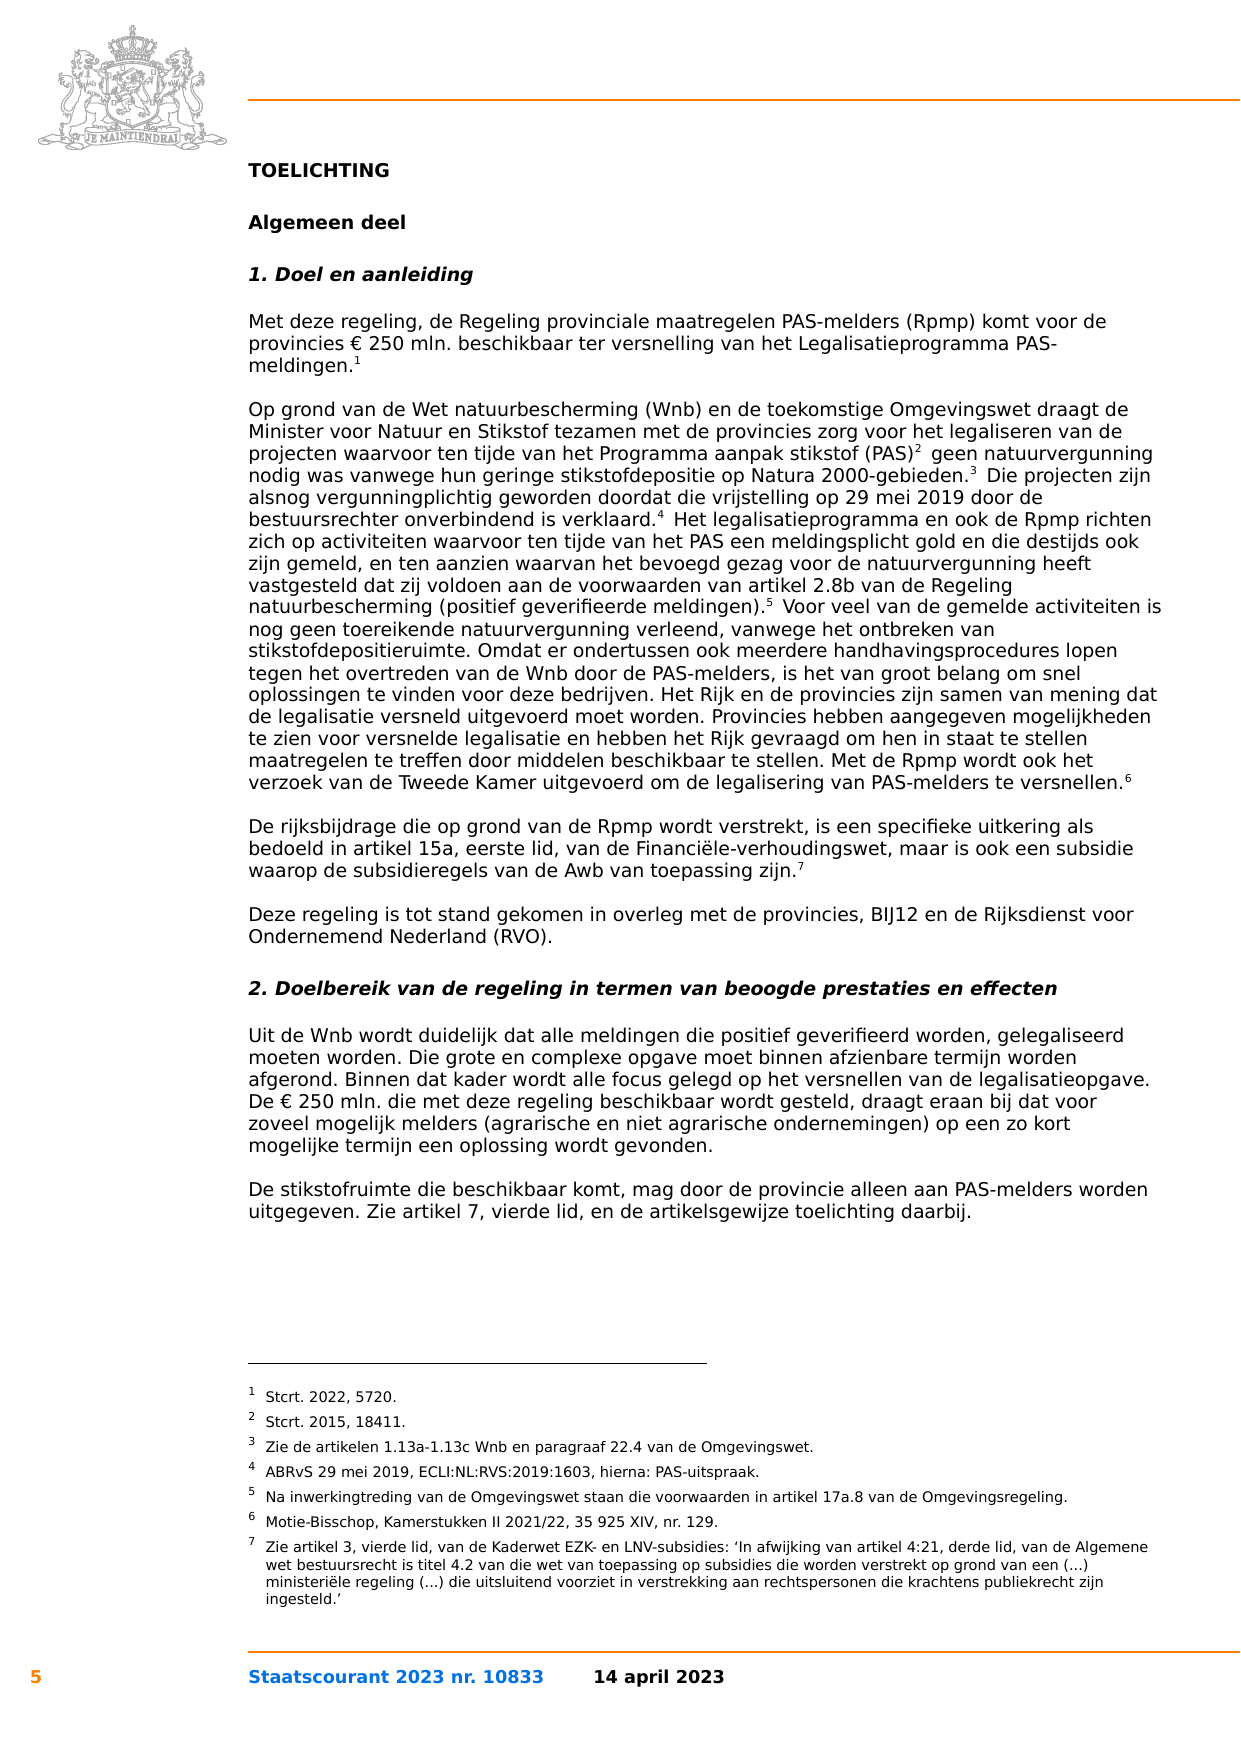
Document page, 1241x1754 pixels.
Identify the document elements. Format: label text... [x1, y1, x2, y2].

text ABRvS 29 mei 2019, ECLI:NL:RVS:2019:1603, hierna: PAS-uitspraak. [248, 1460, 1163, 1482]
text De stikstofruimte die beschikbaar komt, mag door de provincie alleen aan PAS-melders worden uitgegeven. Zie artikel 7, vierde lid, en de artikelsgewijze toelichting daarbij. [248, 1179, 1163, 1223]
text Stcrt. 2022, 5720. [248, 1385, 1163, 1407]
text Met deze regeling, de Regeling provinciale maatregelen PAS-melders (Rpmp) komt voor de provincies € 250 mln. beschikbaar ter versnelling van het Legalisatieprogramma PAS-meldingen. [248, 311, 1163, 377]
picture [38, 25, 227, 150]
text Motie-Bisschop, Kamerstukken II 2021/22, 35 925 XIV, nr. 129. [248, 1510, 1163, 1532]
subtitle 1. Doel en aanleiding [248, 264, 1163, 286]
text Stcrt. 2015, 18411. [248, 1410, 1163, 1432]
text Op grond van de Wet natuurbescherming (Wnb) en de toekomstige Omgevingswet draagt de Minister voor Natuur en Stikstof tezamen met de provincies zorg voor het legaliseren van de projecten waarvoor ten tijde van het Programma aanpak stikstof (PAS) geen natuurvergunning nodig was vanwege hun geringe stikstofdepositie op Natura 2000-gebieden. Die projecten zijn alsnog vergunningplichtig geworden doordat die vrijstelling op 29 mei 2019 door de bestuursrechter onverbindend is verklaard. Het legalisatieprogramma en ook de Rpmp richten zich op activiteiten waarvoor ten tijde van het PAS een meldingsplicht gold en die destijds ook zijn gemeld, en ten aanzien waarvan het bevoegd gezag voor de natuurvergunning heeft vastgesteld dat zij voldoen aan de voorwaarden van artikel 2.8b van de Regeling natuurbescherming (positief geverifieerde meldingen). Voor veel van de gemelde activiteiten is nog geen toereikende natuurvergunning verleend, vanwege het ontbreken van stikstofdepositieruimte. Omdat er ondertussen ook meerdere handhavingsprocedures lopen tegen het overtreden van de Wnb door de PAS-melders, is het van groot belang om snel oplossingen te vinden voor deze bedrijven. Het Rijk en de provincies zijn samen van mening dat de legalisatie versneld uitgevoerd moet worden. Provincies hebben aangegeven mogelijkheden te zien voor versnelde legalisatie en hebben het Rijk gevraagd om hen in staat te stellen maatregelen te treffen door middelen beschikbaar te stellen. Met de Rpmp wordt ook het verzoek van de Tweede Kamer uitgevoerd om de legalisering van PAS-melders te versnellen. [248, 399, 1163, 794]
subtitle Algemeen deel [248, 212, 1163, 234]
text Na inwerkingtreding van de Omgevingswet staan die voorwaarden in artikel 17a.8 van de Omgevingsregeling. [248, 1485, 1163, 1507]
text Uit de Wnb wordt duidelijk dat alle meldingen die positief geverifieerd worden, gelegaliseerd moeten worden. Die grote en complexe opgave moet binnen afzienbare termijn worden afgerond. Binnen dat kader wordt alle focus gelegd op het versnellen van de legalisatieopgave. De € 250 mln. die met deze regeling beschikbaar wordt gesteld, draagt eraan bij dat voor zoveel mogelijk melders (agrarische en niet agrarische ondernemingen) op een zo kort mogelijke termijn een oplossing wordt gevonden. [248, 1025, 1163, 1157]
text Deze regeling is tot stand gekomen in overleg met de provincies, BIJ12 en de Rijksdienst voor Ondernemend Nederland (RVO). [248, 904, 1163, 948]
text De rijksbijdrage die op grond van de Rpmp wordt verstrekt, is een specifieke uitkering als bedoeld in artikel 15a, eerste lid, van de Financiële-verhoudingswet, maar is ook een subsidie waarop de subsidieregels van de Awb van toepassing zijn. [248, 816, 1163, 882]
subtitle 2. Doelbereik van de regeling in termen van beoogde prestaties en effecten [248, 978, 1163, 1000]
text Zie de artikelen 1.13a-1.13c Wnb en paragraaf 22.4 van de Omgevingswet. [248, 1435, 1163, 1457]
subtitle TOELICHTING [248, 160, 1163, 182]
text Zie artikel 3, vierde lid, van de Kaderwet EZK- en LNV-subsidies: ‘In afwijking van artikel 4:21, derde lid, van de Algemene wet bestuursrecht is titel 4.2 van die wet van toepassing op subsidies die worden verstrekt op grond van een (...) ministeriële regeling (...) die uitsluitend voorziet in verstrekking aan rechtspersonen die krachtens publiekrecht zijn ingesteld.’ [248, 1535, 1163, 1608]
